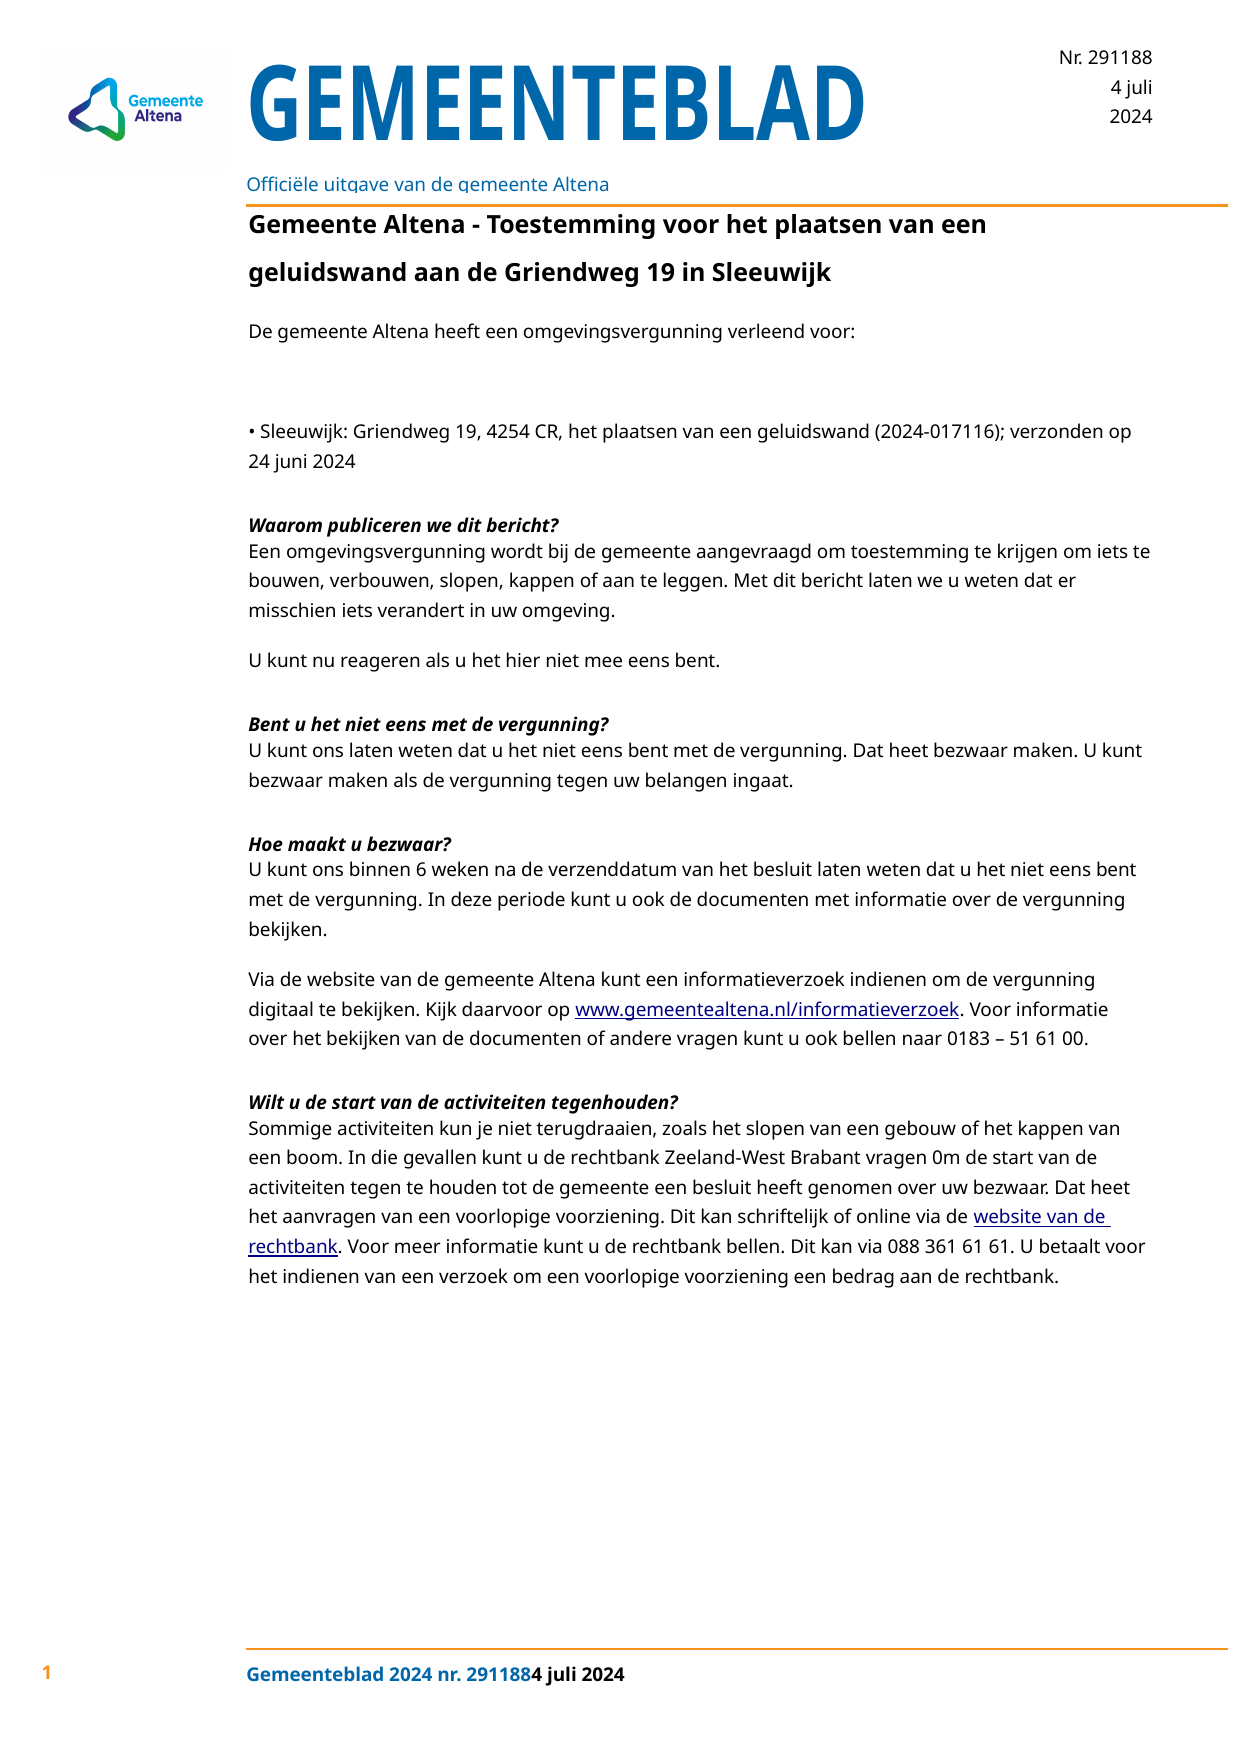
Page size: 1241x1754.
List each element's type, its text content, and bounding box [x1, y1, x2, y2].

text • Sleeuwijk: Griendweg 19, 4254 CR, het plaatsen van een geluidswand (2024-017116); verzonden op 24 juni 2024 [248, 419, 1152, 474]
text Via de website van de gemeente Altena kunt een informatieverzoek indienen om de vergunning digitaal te bekijken. Kijk daarvoor op www.gemeentealtena.nl/informatieverzoek. Voor informatie over het bekijken van de documenten of andere vragen kunt u ook bellen naar 0183 – 51 61 00. [248, 966, 1152, 1051]
text U kunt ons binnen 6 weken na de verzenddatum van het besluit laten weten dat u het niet eens bent met de vergunning. In deze periode kunt u ook de documenten met informatie over de vergunning bekijken. [248, 857, 1152, 941]
text Sommige activiteiten kun je niet terugdraaien, zoals het slopen van een gebouw of het kappen van een boom. In die gevallen kunt u de rechtbank Zeeland-West Brabant vragen 0m de start van de activiteiten tegen te houden tot de gemeente een besluit heeft genomen over uw bezwaar. Dat heet het aanvragen van een voorlopige voorziening. Dit kan schriftelijk of online via de website van de rechtbank. Voor meer informatie kunt u de rechtbank bellen. Dit kan via 088 361 61 61. U betaalt voor het indienen van een verzoek om een voorlopige voorziening een bedrag aan de rechtbank. [248, 1115, 1152, 1289]
text Gemeente Altena - Toestemming voor het plaatsen van een geluidswand aan de Griendweg 19 in Sleeuwijk [248, 207, 1152, 288]
text Wilt u de start van de activiteiten tegenhouden? [248, 1089, 1152, 1115]
text Bent u het niet eens met de vergunning? [248, 712, 1152, 737]
text U kunt ons laten weten dat u het niet eens bent met de vergunning. Dat heet bezwaar maken. U kunt bezwaar maken als de vergunning tegen uw belangen ingaat. [248, 737, 1152, 793]
text De gemeente Altena heeft een omgevingsvergunning verleend voor: [248, 318, 1152, 344]
text Hoe maakt u bezwaar? [248, 831, 1152, 857]
text Een omgevingsvergunning wordt bij de gemeente aangevraagd om toestemming te krijgen om iets te bouwen, verbouwen, slopen, kappen of aan te leggen. Met dit bericht laten we u weten dat er misschien iets verandert in uw omgeving. [248, 538, 1152, 623]
text Waarom publiceren we dit bericht? [248, 512, 1152, 538]
picture [41, 47, 231, 172]
text U kunt nu reageren als u het hier niet mee eens bent. [248, 648, 1152, 673]
